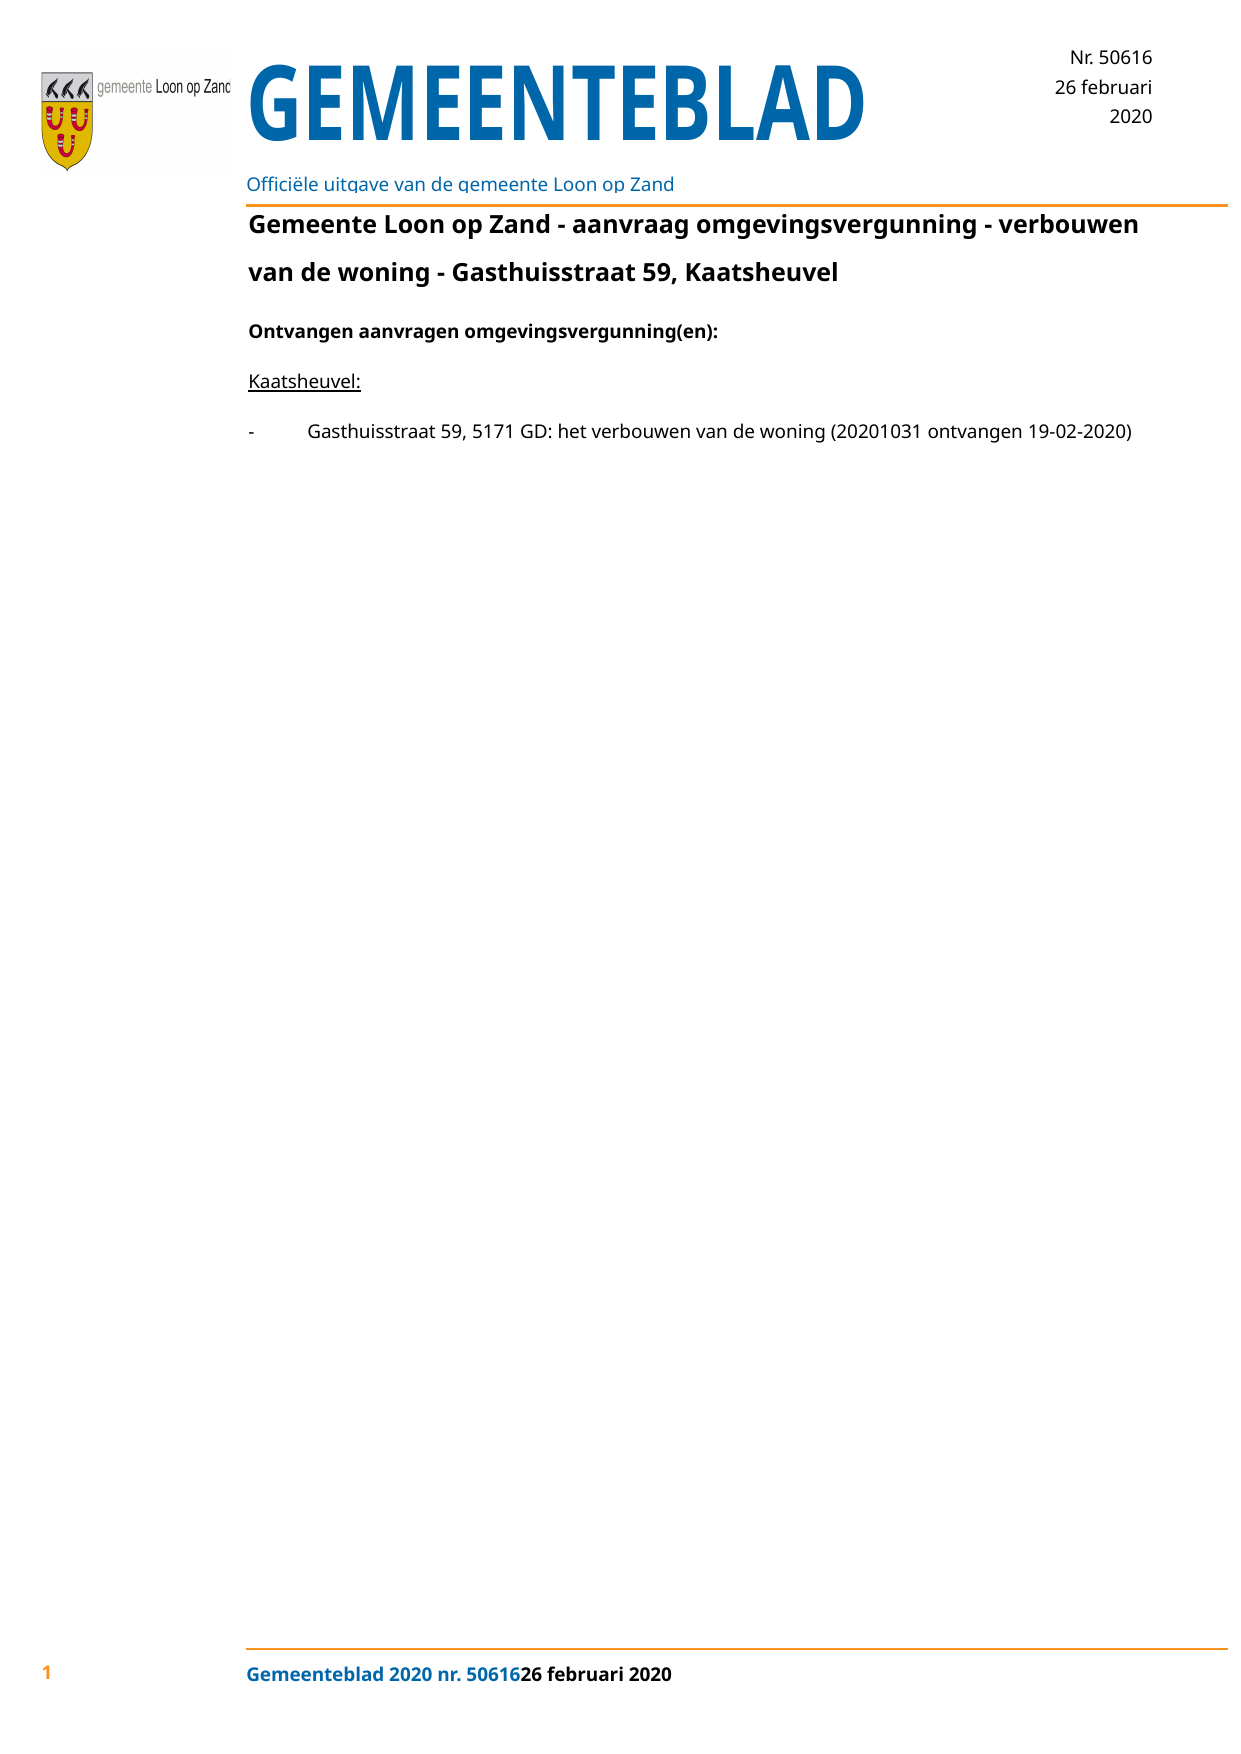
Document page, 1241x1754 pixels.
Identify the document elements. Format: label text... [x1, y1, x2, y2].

picture [41, 47, 231, 172]
text Kaatsheuvel: [248, 368, 1152, 394]
text Gemeente Loon op Zand - aanvraag omgevingsvergunning - verbouwen van de woning - Gasthuisstraat 59, Kaatsheuvel [248, 207, 1152, 288]
list Gasthuisstraat 59, 5171 GD: het verbouwen van de woning (20201031 ontvangen 19-02-2020) [248, 419, 1152, 444]
text Ontvangen aanvragen omgevingsvergunning(en): [248, 318, 1152, 344]
